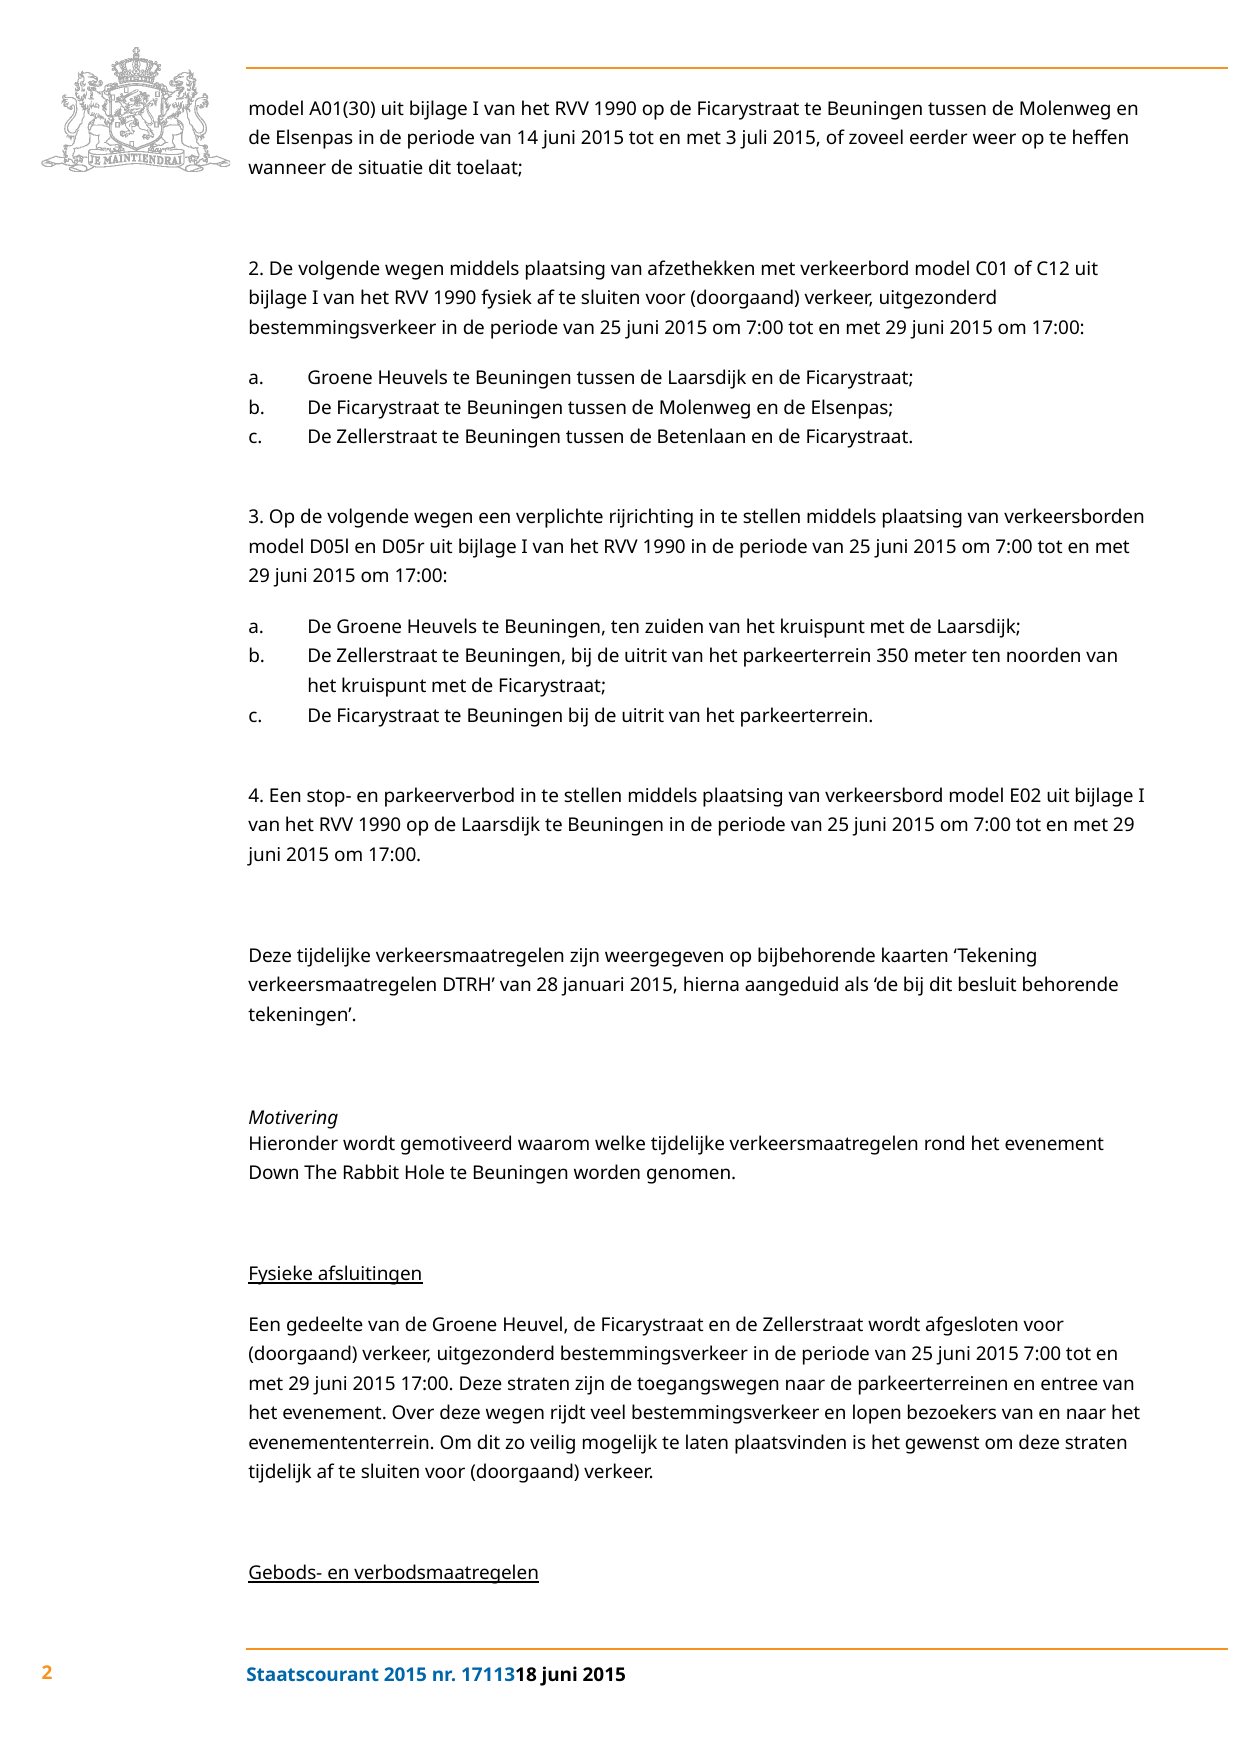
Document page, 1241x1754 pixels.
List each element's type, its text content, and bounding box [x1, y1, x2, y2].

text model A01(30) uit bijlage I van het RVV 1990 op de Ficarystraat te Beuningen tussen de Molenweg en de Elsenpas in de periode van 14 juni 2015 tot en met 3 juli 2015, of zoveel eerder weer op te heffen wanneer de situatie dit toelaat; [248, 95, 1152, 180]
list De Groene Heuvels te Beuningen, ten zuiden van het kruispunt met de Laarsdijk; [248, 613, 1152, 639]
text Hieronder wordt gemotiveerd waarom welke tijdelijke verkeersmaatregelen rond het evenement Down The Rabbit Hole te Beuningen worden genomen. [248, 1130, 1152, 1185]
list De Zellerstraat te Beuningen tussen de Betenlaan en de Ficarystraat. [248, 423, 1152, 449]
picture [41, 47, 231, 172]
text 2. De volgende wegen middels plaatsing van afzethekken met verkeerbord model C01 of C12 uit bijlage I van het RVV 1990 fysiek af te sluiten voor (doorgaand) verkeer, uitgezonderd bestemmingsverkeer in de periode van 25 juni 2015 om 7:00 tot en met 29 juni 2015 om 17:00: [248, 255, 1152, 340]
text Gebods- en verbodsmaatregelen [248, 1559, 1152, 1585]
text Fysieke afsluitingen [248, 1260, 1152, 1286]
text Een gedeelte van de Groene Heuvel, de Ficarystraat en de Zellerstraat wordt afgesloten voor (doorgaand) verkeer, uitgezonderd bestemmingsverkeer in de periode van 25 juni 2015 7:00 tot en met 29 juni 2015 17:00. Deze straten zijn de toegangswegen naar de parkeerterreinen en entree van het evenement. Over deze wegen rijdt veel bestemmingsverkeer en lopen bezoekers van en naar het evenemententerrein. Om dit zo veilig mogelijk te laten plaatsvinden is het gewenst om deze straten tijdelijk af te sluiten voor (doorgaand) verkeer. [248, 1311, 1152, 1484]
list De Ficarystraat te Beuningen bij de uitrit van het parkeerterrein. [248, 702, 1152, 728]
text 4. Een stop- en parkeerverbod in te stellen middels plaatsing van verkeersbord model E02 uit bijlage I van het RVV 1990 op de Laarsdijk te Beuningen in de periode van 25 juni 2015 om 7:00 tot en met 29 juni 2015 om 17:00. [248, 782, 1152, 867]
text Motivering [248, 1104, 1152, 1130]
list De Zellerstraat te Beuningen, bij de uitrit van het parkeerterrein 350 meter ten noorden van het kruispunt met de Ficarystraat; [248, 643, 1152, 698]
text 3. Op de volgende wegen een verplichte rijrichting in te stellen middels plaatsing van verkeersborden model D05l en D05r uit bijlage I van het RVV 1990 in de periode van 25 juni 2015 om 7:00 tot en met 29 juni 2015 om 17:00: [248, 503, 1152, 588]
text Deze tijdelijke verkeersmaatregelen zijn weergegeven op bijbehorende kaarten ‘Tekening verkeersmaatregelen DTRH’ van 28 januari 2015, hierna aangeduid als ‘de bij dit besluit behorende tekeningen’. [248, 942, 1152, 1027]
list De Ficarystraat te Beuningen tussen de Molenweg en de Elsenpas; [248, 394, 1152, 420]
list Groene Heuvels te Beuningen tussen de Laarsdijk en de Ficarystraat; [248, 364, 1152, 390]
